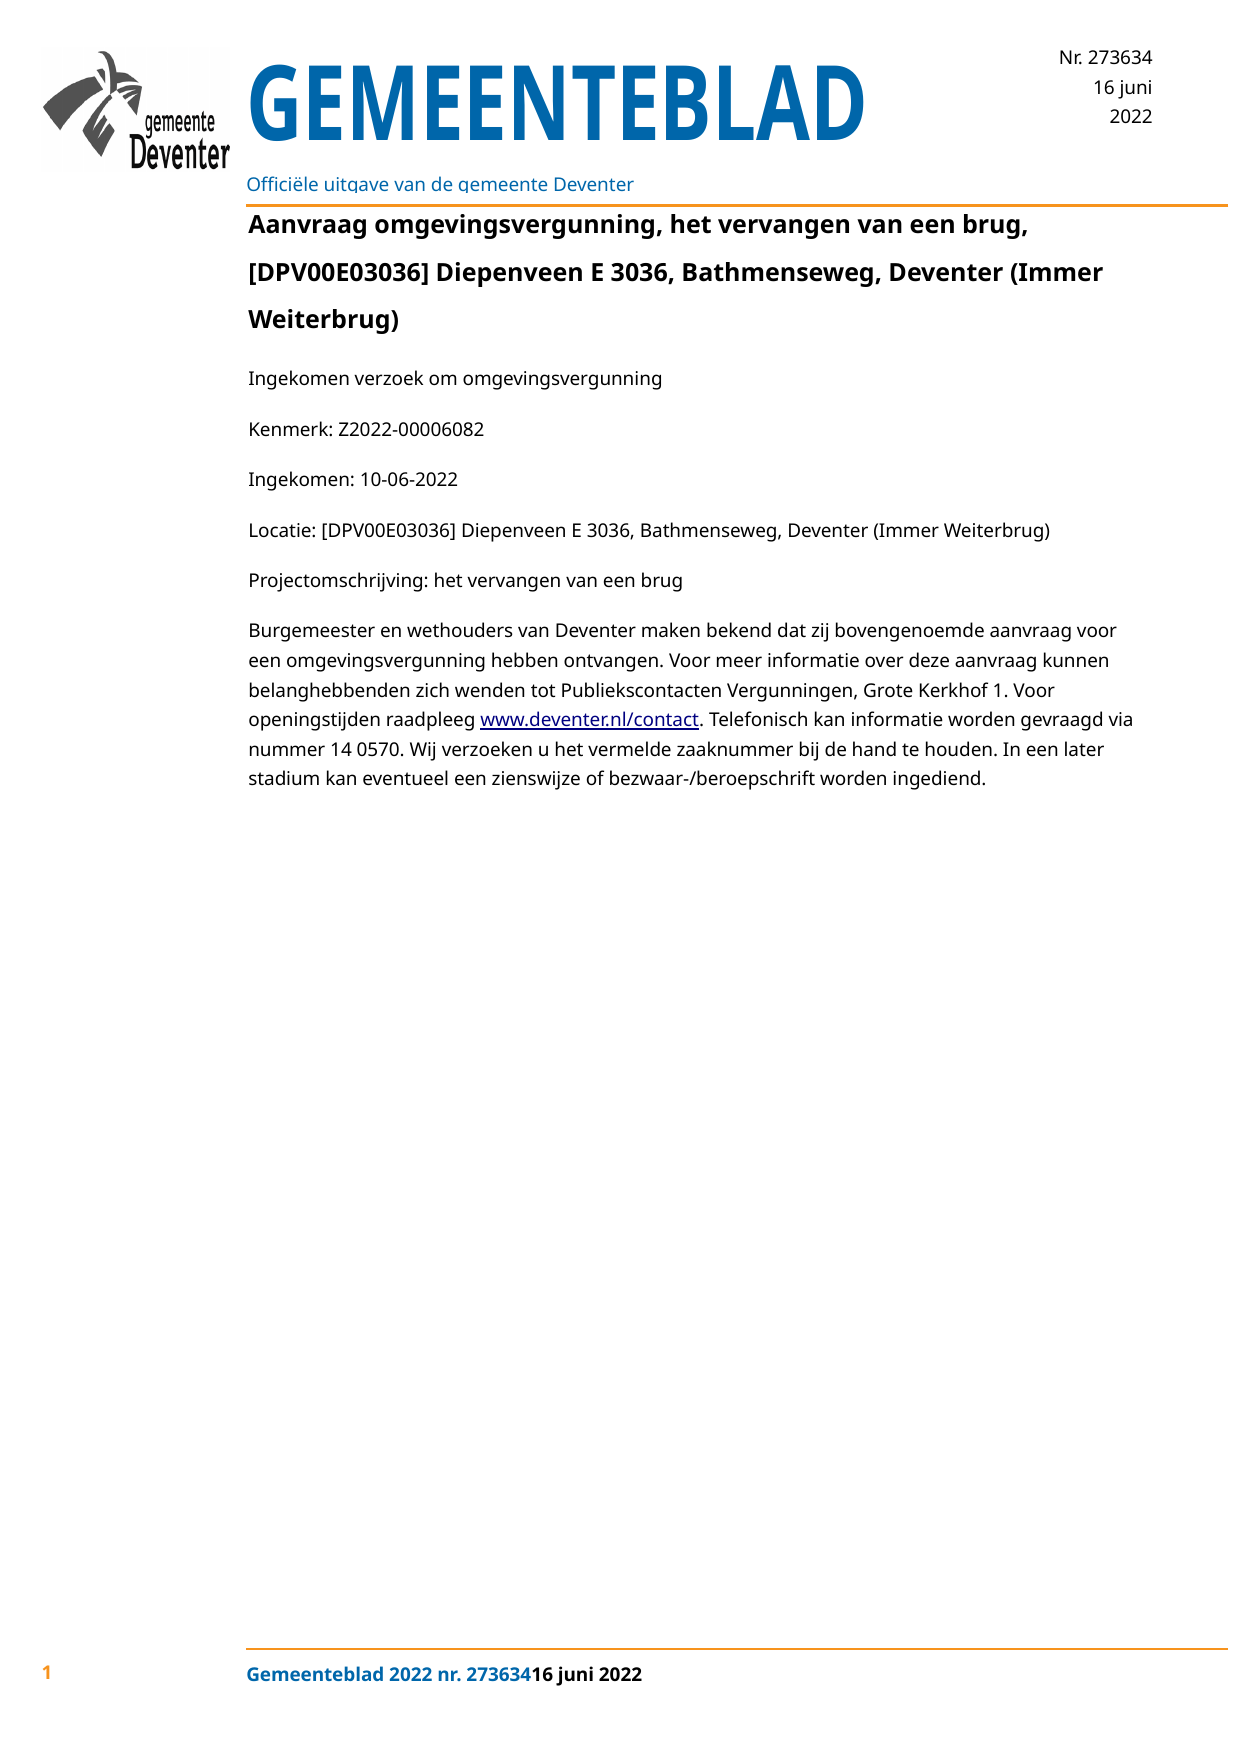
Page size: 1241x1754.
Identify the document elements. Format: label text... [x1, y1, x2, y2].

text Ingekomen verzoek om omgevingsvergunning [248, 366, 1152, 391]
text Locatie: [DPV00E03036] Diepenveen E 3036, Bathmenseweg, Deventer (Immer Weiterbrug) [248, 517, 1152, 542]
text Ingekomen: 10-06-2022 [248, 466, 1152, 492]
picture [41, 47, 231, 172]
text Burgemeester en wethouders van Deventer maken bekend dat zij bovengenoemde aanvraag voor een omgevingsvergunning hebben ontvangen. Voor meer informatie over deze aanvraag kunnen belanghebbenden zich wenden tot Publiekscontacten Vergunningen, Grote Kerkhof 1. Voor openingstijden raadpleeg www.deventer.nl/contact. Telefonisch kan informatie worden gevraagd via nummer 14 0570. Wij verzoeken u het vermelde zaaknummer bij de hand te houden. In een later stadium kan eventueel een zienswijze of bezwaar-/beroepschrift worden ingediend. [248, 618, 1152, 791]
text Aanvraag omgevingsvergunning, het vervangen van een brug, [DPV00E03036] Diepenveen E 3036, Bathmenseweg, Deventer (Immer Weiterbrug) [248, 207, 1152, 336]
text Projectomschrijving: het vervangen van een brug [248, 567, 1152, 593]
text Kenmerk: Z2022-00006082 [248, 416, 1152, 442]
